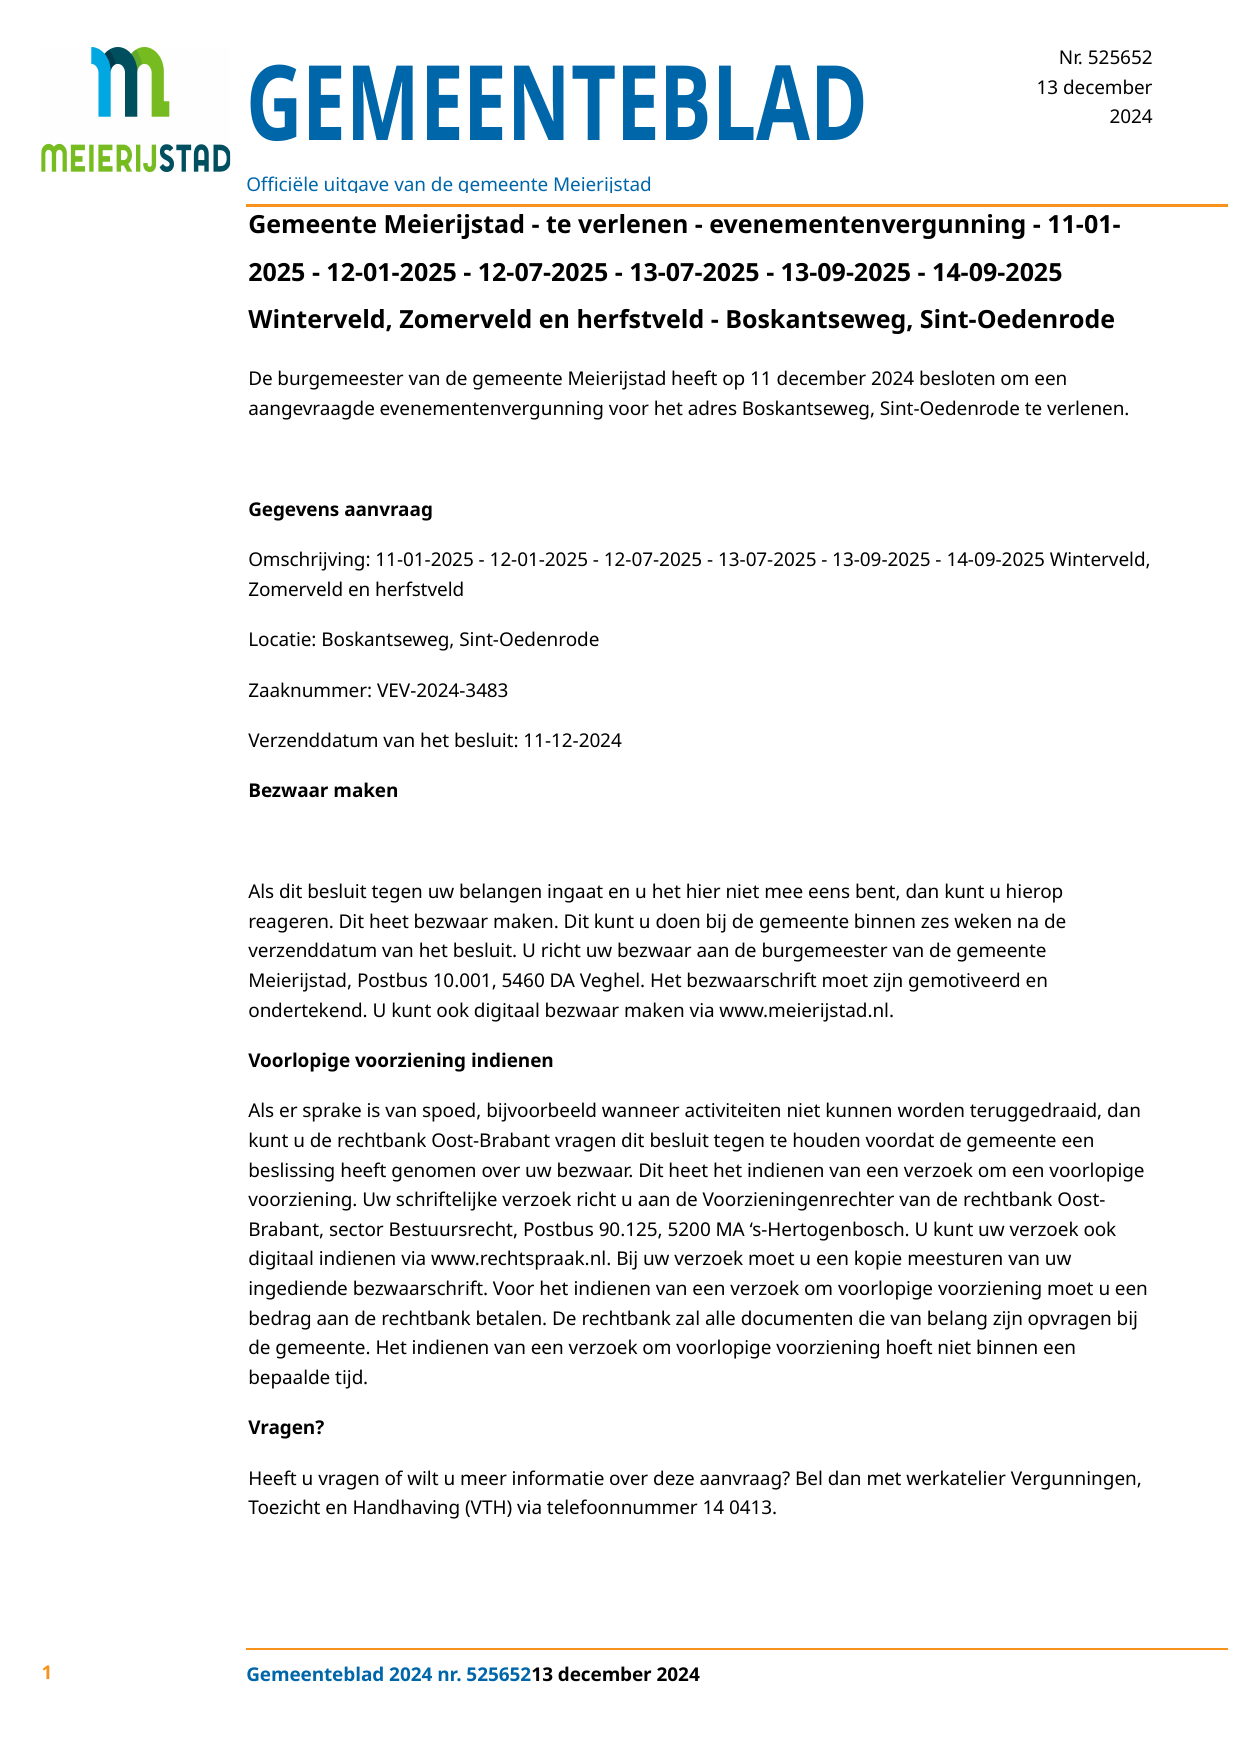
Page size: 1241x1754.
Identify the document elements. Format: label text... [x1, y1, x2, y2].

text Voorlopige voorziening indienen [248, 1047, 1152, 1073]
text Als er sprake is van spoed, bijvoorbeeld wanneer activiteiten niet kunnen worden teruggedraaid, dan kunt u de rechtbank Oost-Brabant vragen dit besluit tegen te houden voordat de gemeente een beslissing heeft genomen over uw bezwaar. Dit heet het indienen van een verzoek om een voorlopige voorziening. Uw schriftelijke verzoek richt u aan de Voorzieningenrechter van de rechtbank Oost-Brabant, sector Bestuursrecht, Postbus 90.125, 5200 MA ‘s-Hertogenbosch. U kunt uw verzoek ook digitaal indienen via www.rechtspraak.nl. Bij uw verzoek moet u een kopie meesturen van uw ingediende bezwaarschrift. Voor het indienen van een verzoek om voorlopige voorziening moet u een bedrag aan de rechtbank betalen. De rechtbank zal alle documenten die van belang zijn opvragen bij de gemeente. Het indienen van een verzoek om voorlopige voorziening hoeft niet binnen een bepaalde tijd. [248, 1098, 1152, 1389]
text Omschrijving: 11-01-2025 - 12-01-2025 - 12-07-2025 - 13-07-2025 - 13-09-2025 - 14-09-2025 Winterveld, Zomerveld en herfstveld [248, 546, 1152, 602]
text Bezwaar maken [248, 778, 1152, 803]
text Gegevens aanvraag [248, 496, 1152, 522]
text Heeft u vragen of wilt u meer informatie over deze aanvraag? Bel dan met werkatelier Vergunningen, Toezicht en Handhaving (VTH) via telefoonnummer 14 0413. [248, 1465, 1152, 1520]
text Zaaknummer: VEV-2024-3483 [248, 677, 1152, 702]
text Als dit besluit tegen uw belangen ingaat en u het hier niet mee eens bent, dan kunt u hierop reageren. Dit heet bezwaar maken. Dit kunt u doen bij de gemeente binnen zes weken na de verzenddatum van het besluit. U richt uw bezwaar aan de burgemeester van de gemeente Meierijstad, Postbus 10.001, 5460 DA Veghel. Het bezwaarschrift moet zijn gemotiveerd en ondertekend. U kunt ook digitaal bezwaar maken via www.meierijstad.nl. [248, 878, 1152, 1022]
text Gemeente Meierijstad - te verlenen - evenementenvergunning - 11-01-2025 - 12-01-2025 - 12-07-2025 - 13-07-2025 - 13-09-2025 - 14-09-2025 Winterveld, Zomerveld en herfstveld - Boskantseweg, Sint-Oedenrode [248, 207, 1152, 336]
text De burgemeester van de gemeente Meierijstad heeft op 11 december 2024 besloten om een aangevraagde evenementenvergunning voor het adres Boskantseweg, Sint-Oedenrode te verlenen. [248, 366, 1152, 421]
text Locatie: Boskantseweg, Sint-Oedenrode [248, 626, 1152, 652]
text Verzenddatum van het besluit: 11-12-2024 [248, 727, 1152, 753]
picture [41, 47, 231, 172]
text Vragen? [248, 1414, 1152, 1440]
